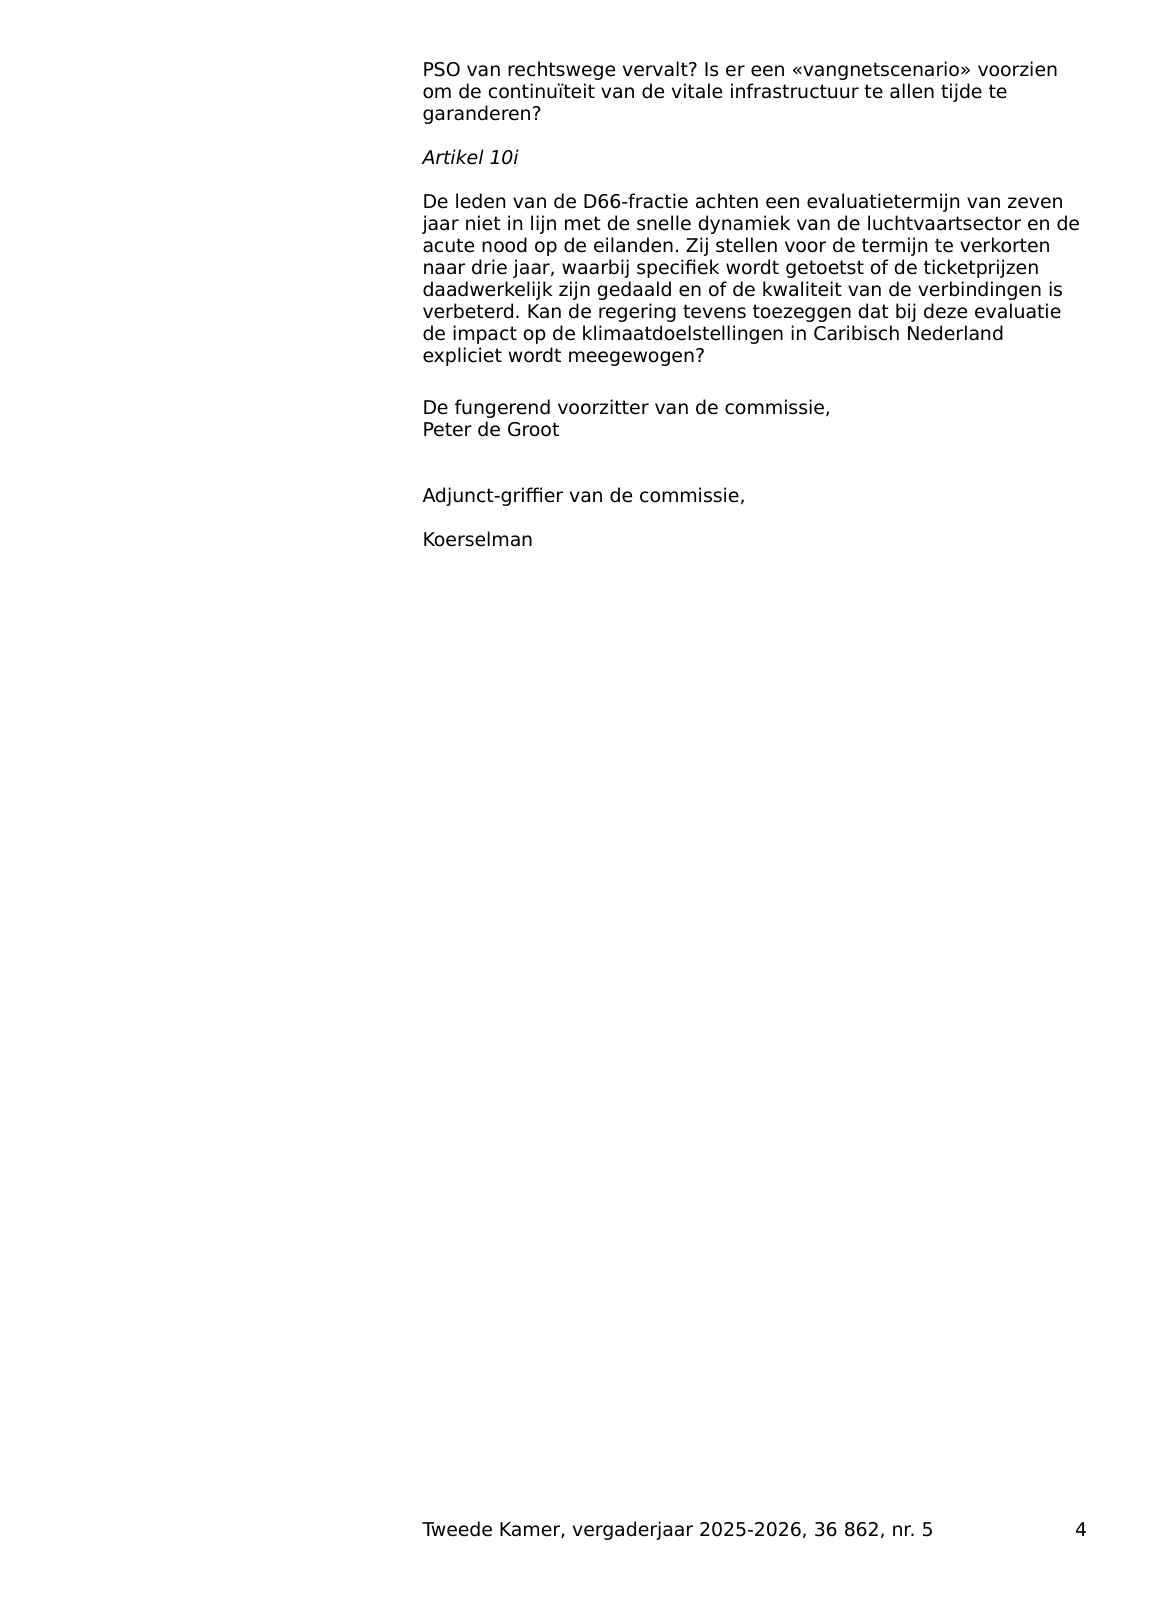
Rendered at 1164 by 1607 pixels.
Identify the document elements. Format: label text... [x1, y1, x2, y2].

text De fungerend voorzitter van de commissie, Peter de Groot [422, 397, 1087, 441]
text PSO van rechtswege vervalt? Is er een «vangnetscenario» voorzien om de continuïteit van de vitale infrastructuur te allen tijde te garanderen? [422, 59, 1087, 125]
text Adjunct-griffier van de commissie, Koerselman [422, 463, 1087, 551]
text De leden van de D66-fractie achten een evaluatietermijn van zeven jaar niet in lijn met de snelle dynamiek van de luchtvaartsector en de acute nood op de eilanden. Zij stellen voor de termijn te verkorten naar drie jaar, waarbij specifiek wordt getoetst of de ticketprijzen daadwerkelijk zijn gedaald en of de kwaliteit van de verbindingen is verbeterd. Kan de regering tevens toezeggen dat bij deze evaluatie de impact op de klimaatdoelstellingen in Caribisch Nederland expliciet wordt meegewogen? [422, 191, 1087, 367]
subtitle Artikel 10i [422, 147, 1087, 169]
